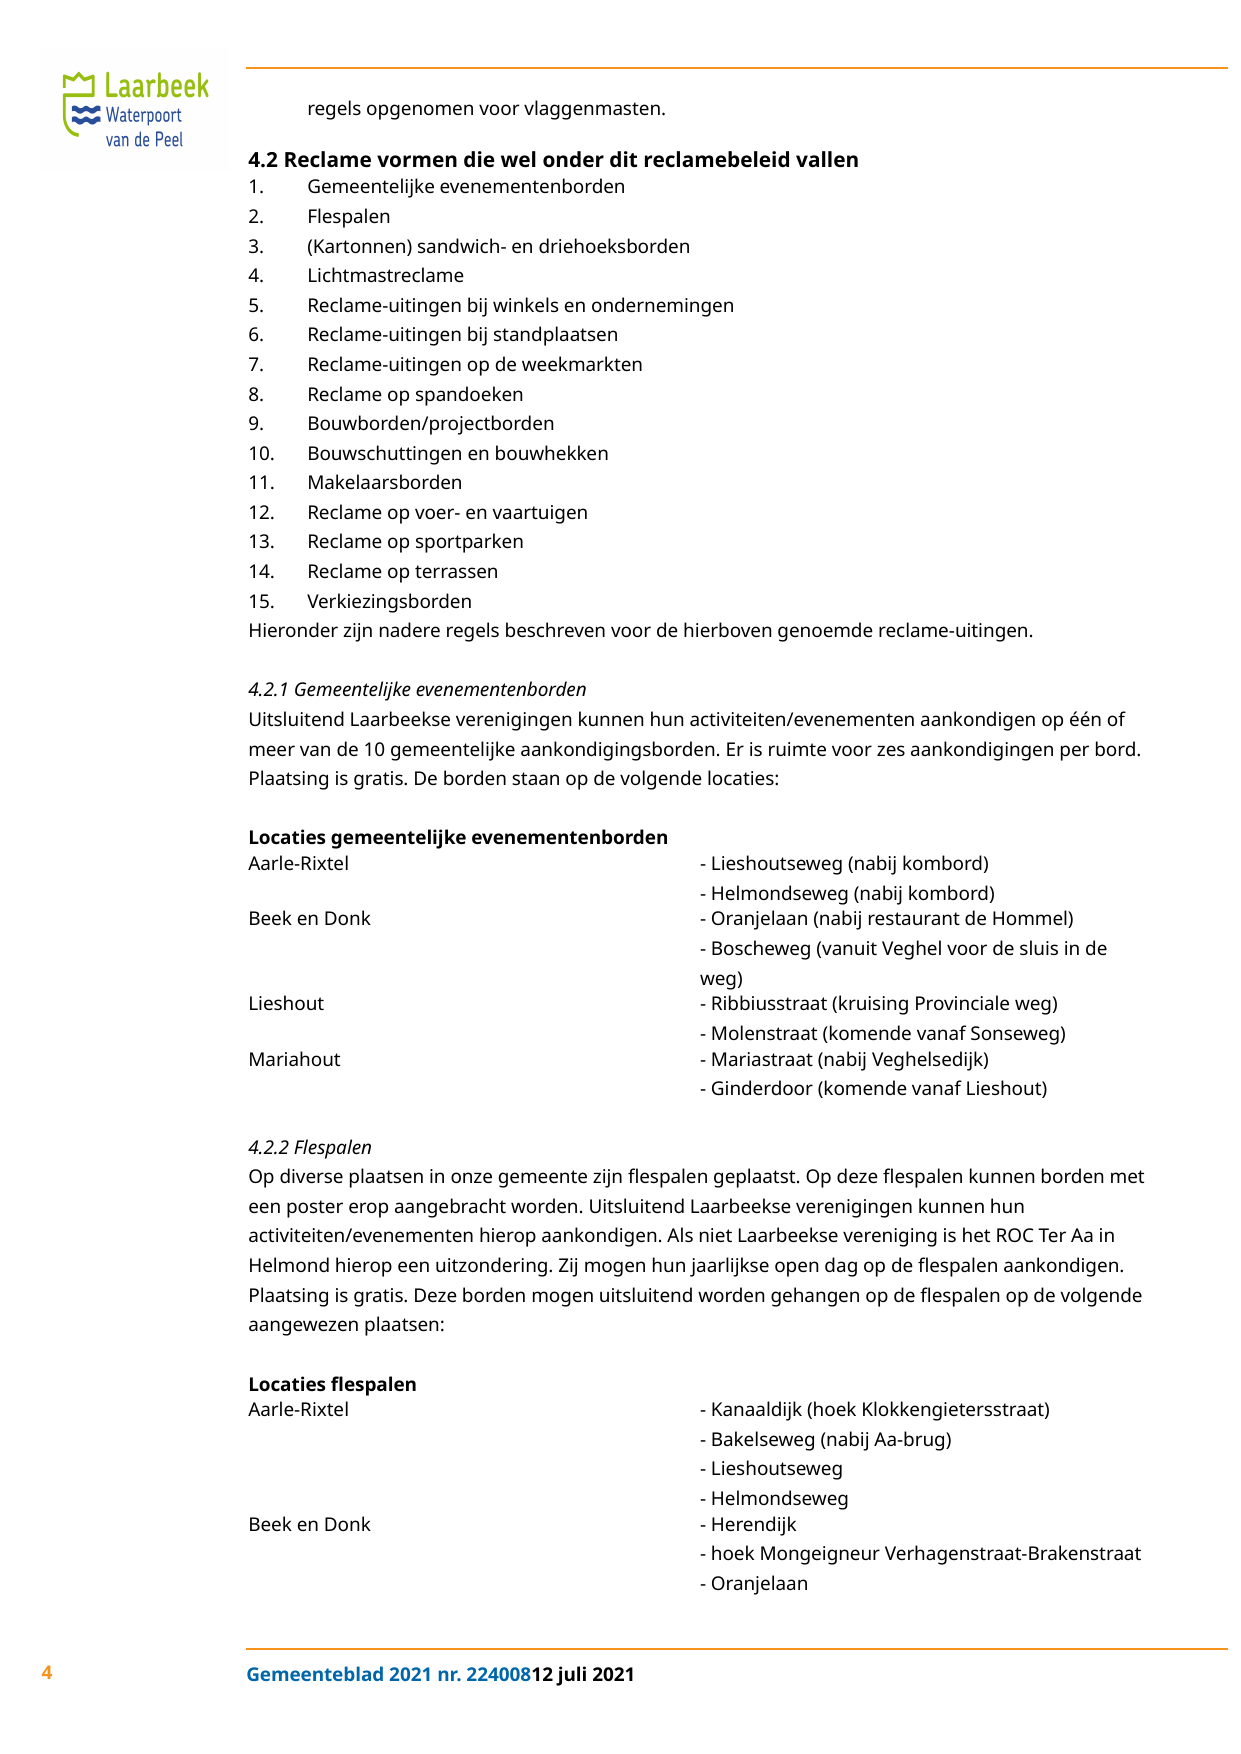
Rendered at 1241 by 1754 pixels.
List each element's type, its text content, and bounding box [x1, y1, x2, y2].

table_cell Aarle-Rixtel [248, 850, 700, 906]
table_cell - Ribbiusstraat (kruising Provinciale weg) - Molenstraat (komende vanaf Sonseweg) [700, 991, 1152, 1046]
text Hieronder zijn nadere regels beschreven voor de hierboven genoemde reclame-uitingen. [248, 617, 1152, 643]
table_cell Beek en Donk [248, 906, 700, 991]
picture [41, 47, 231, 172]
table_cell - Oranjelaan (nabij restaurant de Hommel) - Boscheweg (vanuit Veghel voor de sluis in de weg) [700, 906, 1152, 991]
list Lichtmastreclame [248, 262, 1152, 288]
table_cell - Mariastraat (nabij Veghelsedijk) - Ginderdoor (komende vanaf Lieshout) [700, 1046, 1152, 1101]
list Reclame op spandoeken [248, 381, 1152, 406]
table_cell - Kanaaldijk (hoek Klokkengietersstraat) - Bakelseweg (nabij Aa-brug) - Lieshoutseweg - Helmondseweg [700, 1396, 1152, 1511]
text 4.2 Reclame vormen die wel onder dit reclamebeleid vallen [248, 145, 1152, 174]
list Verkiezingsborden [248, 588, 1152, 613]
list Makelaarsborden [248, 469, 1152, 495]
list regels opgenomen voor vlaggenmasten. [248, 95, 1152, 121]
list Reclame-uitingen bij winkels en ondernemingen [248, 292, 1152, 318]
list Flespalen [248, 203, 1152, 229]
table_header Locaties gemeentelijke evenementenborden [248, 825, 1152, 850]
text Op diverse plaatsen in onze gemeente zijn flespalen geplaatst. Op deze flespalen kunnen borden met een poster erop aangebracht worden. Uitsluitend Laarbeekse verenigingen kunnen hun activiteiten/evenementen hierop aankondigen. Als niet Laarbeekse vereniging is het ROC Ter Aa in Helmond hierop een uitzondering. Zij mogen hun jaarlijkse open dag op de flespalen aankondigen. Plaatsing is gratis. Deze borden mogen uitsluitend worden gehangen op de flespalen op de volgende aangewezen plaatsen: [248, 1163, 1152, 1337]
table_cell Beek en Donk [248, 1511, 700, 1596]
table_cell Lieshout [248, 991, 700, 1046]
list Bouwborden/projectborden [248, 410, 1152, 436]
text 4.2.1 Gemeentelijke evenementenborden [248, 677, 1152, 702]
table_header Locaties flespalen [248, 1371, 1152, 1396]
list Reclame-uitingen op de weekmarkten [248, 351, 1152, 377]
list Reclame op terrassen [248, 558, 1152, 584]
table_cell - Herendijk - hoek Mongeigneur Verhagenstraat-Brakenstraat - Oranjelaan [700, 1511, 1152, 1596]
table_cell Mariahout [248, 1046, 700, 1101]
list (Kartonnen) sandwich- en driehoeksborden [248, 233, 1152, 258]
list Reclame op sportparken [248, 529, 1152, 554]
text Uitsluitend Laarbeekse verenigingen kunnen hun activiteiten/evenementen aankondigen op één of meer van de 10 gemeentelijke aankondigingsborden. Er is ruimte voor zes aankondigingen per bord. Plaatsing is gratis. De borden staan op de volgende locaties: [248, 706, 1152, 791]
list Gemeentelijke evenementenborden [248, 174, 1152, 199]
table_cell Aarle-Rixtel [248, 1396, 700, 1511]
text 4.2.2 Flespalen [248, 1134, 1152, 1160]
list Reclame-uitingen bij standplaatsen [248, 322, 1152, 347]
table_cell - Lieshoutseweg (nabij kombord) - Helmondseweg (nabij kombord) [700, 850, 1152, 906]
list Reclame op voer- en vaartuigen [248, 499, 1152, 525]
list Bouwschuttingen en bouwhekken [248, 440, 1152, 466]
